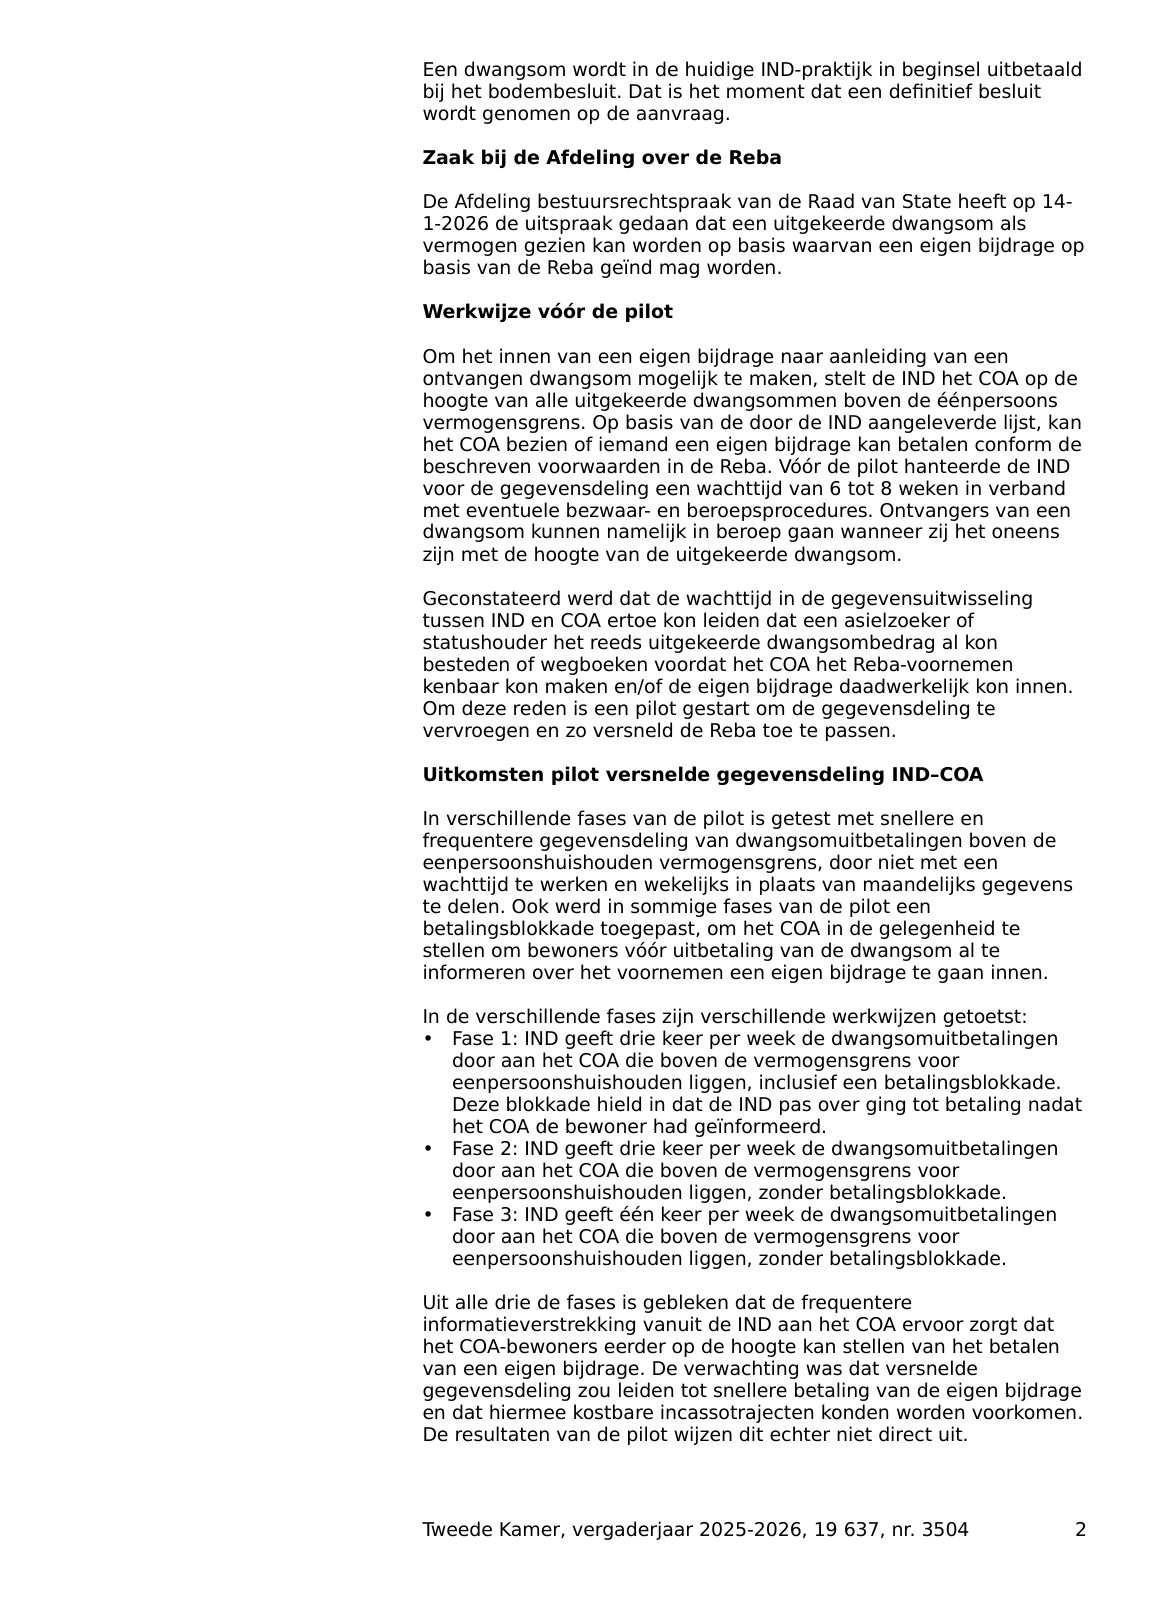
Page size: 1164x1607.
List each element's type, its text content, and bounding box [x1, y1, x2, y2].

text In verschillende fases van de pilot is getest met snellere en frequentere gegevensdeling van dwangsomuitbetalingen boven de eenpersoonshuishouden vermogensgrens, door niet met een wachttijd te werken en wekelijks in plaats van maandelijks gegevens te delen. Ook werd in sommige fases van de pilot een betalingsblokkade toegepast, om het COA in de gelegenheid te stellen om bewoners vóór uitbetaling van de dwangsom al te informeren over het voornemen een eigen bijdrage te gaan innen. [422, 808, 1087, 984]
text Geconstateerd werd dat de wachttijd in de gegevensuitwisseling tussen IND en COA ertoe kon leiden dat een asielzoeker of statushouder het reeds uitgekeerde dwangsombedrag al kon besteden of wegboeken voordat het COA het Reba-voornemen kenbaar kon maken en/of de eigen bijdrage daadwerkelijk kon innen. Om deze reden is een pilot gestart om de gegevensdeling te vervroegen en zo versneld de Reba toe te passen. [422, 588, 1087, 741]
text In de verschillende fases zijn verschillende werkwijzen getoetst: [422, 1006, 1087, 1028]
text Om het innen van een eigen bijdrage naar aanleiding van een ontvangen dwangsom mogelijk te maken, stelt de IND het COA op de hoogte van alle uitgekeerde dwangsommen boven de éénpersoons vermogensgrens. Op basis van de door de IND aangeleverde lijst, kan het COA bezien of iemand een eigen bijdrage kan betalen conform de beschreven voorwaarden in de Reba. Vóór de pilot hanteerde de IND voor de gegevensdeling een wachttijd van 6 tot 8 weken in verband met eventuele bezwaar- en beroepsprocedures. Ontvangers van een dwangsom kunnen namelijk in beroep gaan wanneer zij het oneens zijn met de hoogte van de uitgekeerde dwangsom. [422, 346, 1087, 565]
subtitle Zaak bij de Afdeling over de Reba [422, 147, 1087, 169]
text • Fase 1: IND geeft drie keer per week de dwangsomuitbetalingen door aan het COA die boven de vermogensgrens voor eenpersoonshuishouden liggen, inclusief een betalingsblokkade. Deze blokkade hield in dat de IND pas over ging tot betaling nadat het COA de bewoner had geïnformeerd. [422, 1028, 1087, 1138]
text • Fase 2: IND geeft drie keer per week de dwangsomuitbetalingen door aan het COA die boven de vermogensgrens voor eenpersoonshuishouden liggen, zonder betalingsblokkade. [422, 1138, 1087, 1204]
text Uit alle drie de fases is gebleken dat de frequentere informatieverstrekking vanuit de IND aan het COA ervoor zorgt dat het COA-bewoners eerder op de hoogte kan stellen van het betalen van een eigen bijdrage. De verwachting was dat versnelde gegevensdeling zou leiden tot snellere betaling van de eigen bijdrage en dat hiermee kostbare incassotrajecten konden worden voorkomen. De resultaten van de pilot wijzen dit echter niet direct uit. [422, 1292, 1087, 1446]
text De Afdeling bestuursrechtspraak van de Raad van State heeft op 14-1-2026 de uitspraak gedaan dat een uitgekeerde dwangsom als vermogen gezien kan worden op basis waarvan een eigen bijdrage op basis van de Reba geïnd mag worden. [422, 191, 1087, 279]
subtitle Uitkomsten pilot versnelde gegevensdeling IND–COA [422, 764, 1087, 786]
subtitle Werkwijze vóór de pilot [422, 301, 1087, 323]
text • Fase 3: IND geeft één keer per week de dwangsomuitbetalingen door aan het COA die boven de vermogensgrens voor eenpersoonshuishouden liggen, zonder betalingsblokkade. [422, 1204, 1087, 1269]
text Een dwangsom wordt in de huidige IND-praktijk in beginsel uitbetaald bij het bodembesluit. Dat is het moment dat een definitief besluit wordt genomen op de aanvraag. [422, 59, 1087, 125]
